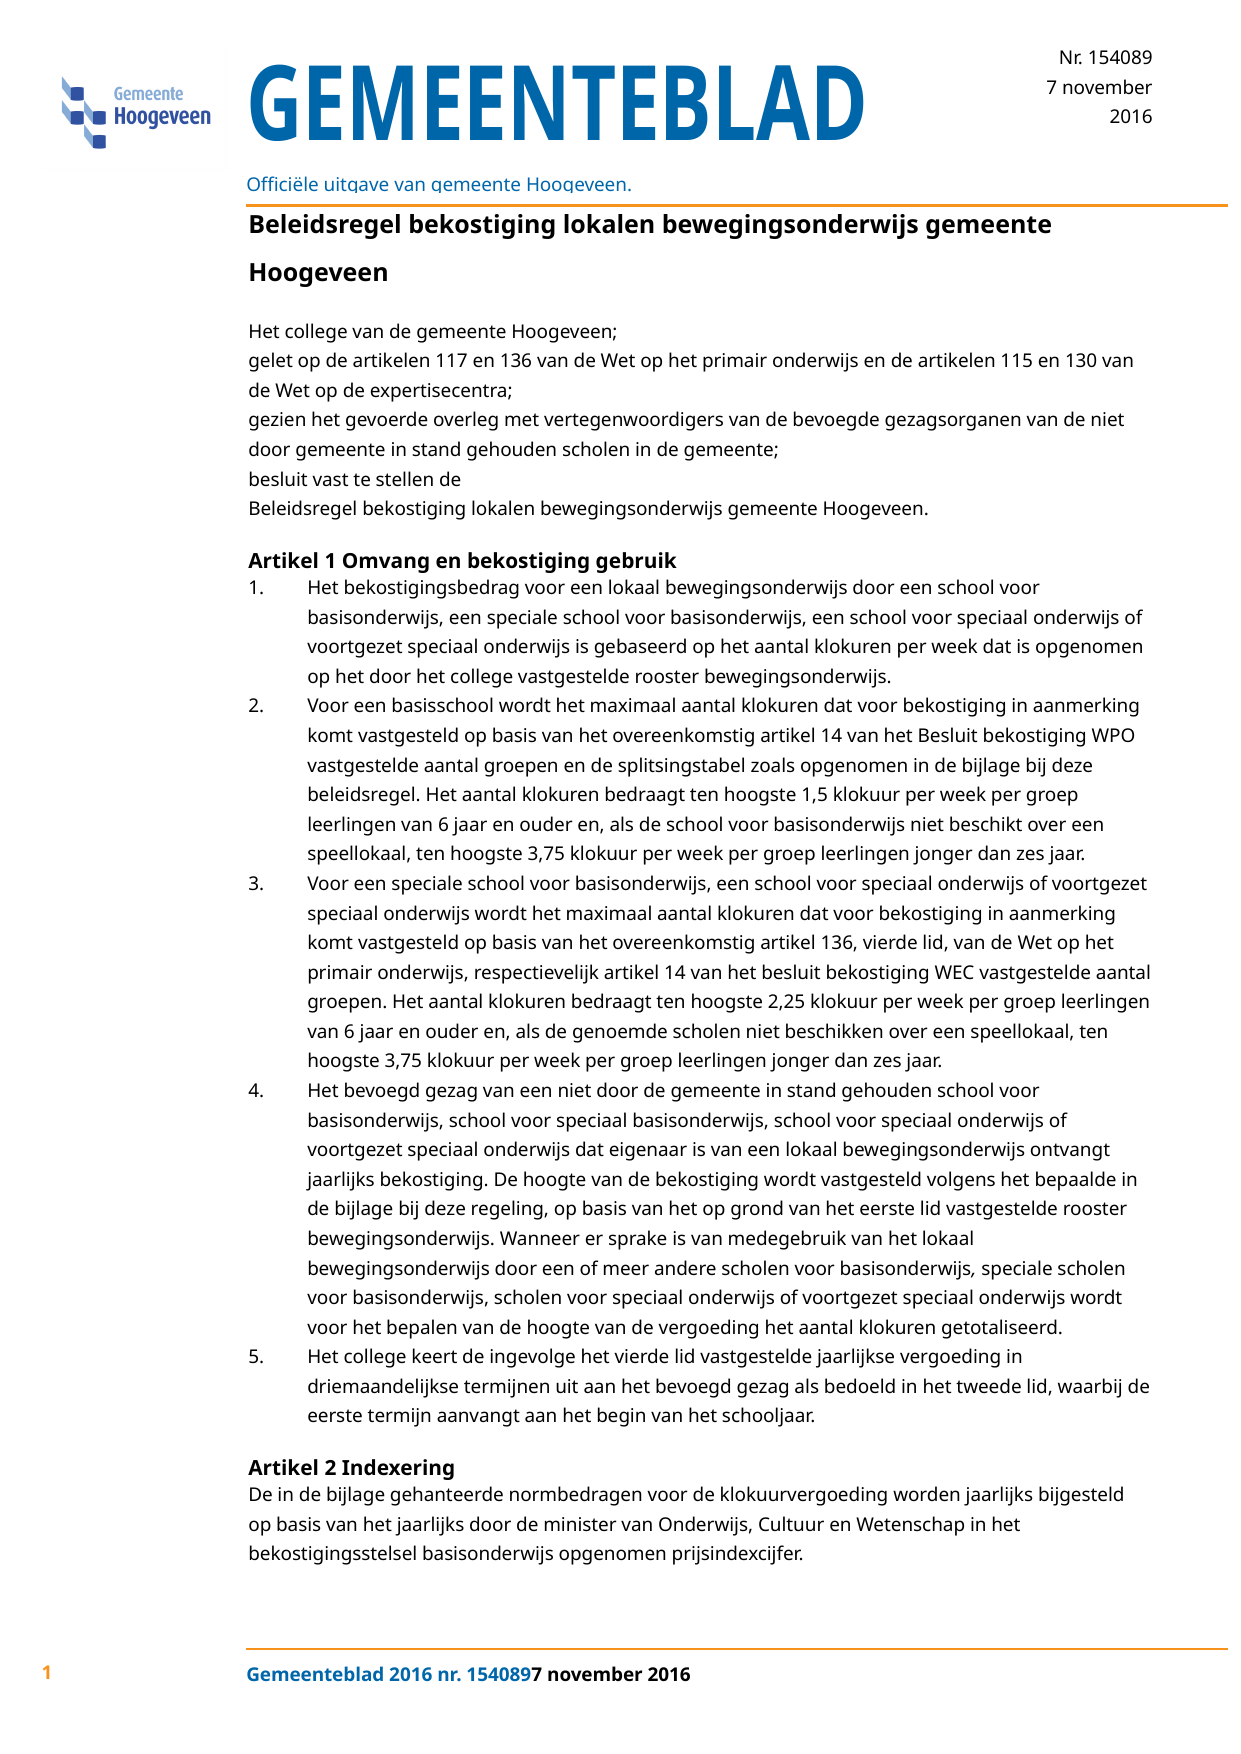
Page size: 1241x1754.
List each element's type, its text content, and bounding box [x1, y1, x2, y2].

text Het college van de gemeente Hoogeveen; [248, 318, 1152, 344]
text Artikel 2 Indexering [248, 1453, 1152, 1481]
list Het college keert de ingevolge het vierde lid vastgestelde jaarlijkse vergoeding in driemaandelijkse termijnen uit aan het bevoegd gezag als bedoeld in het tweede lid, waarbij de eerste termijn aanvangt aan het begin van het schooljaar. [248, 1343, 1152, 1428]
list Het bevoegd gezag van een niet door de gemeente in stand gehouden school voor basisonderwijs, school voor speciaal basisonderwijs, school voor speciaal onderwijs of voortgezet speciaal onderwijs dat eigenaar is van een lokaal bewegingsonderwijs ontvangt jaarlijks bekostiging. De hoogte van de bekostiging wordt vastgesteld volgens het bepaalde in de bijlage bij deze regeling, op basis van het op grond van het eerste lid vastgestelde rooster bewegingsonderwijs. Wanneer er sprake is van medegebruik van het lokaal bewegingsonderwijs door een of meer andere scholen voor basisonderwijs, speciale scholen voor basisonderwijs, scholen voor speciaal onderwijs of voortgezet speciaal onderwijs wordt voor het bepalen van de hoogte van de vergoeding het aantal klokuren getotaliseerd. [248, 1077, 1152, 1339]
list Voor een basisschool wordt het maximaal aantal klokuren dat voor bekostiging in aanmerking komt vastgesteld op basis van het overeenkomstig artikel 14 van het Besluit bekostiging WPO vastgestelde aantal groepen en de splitsingstabel zoals opgenomen in de bijlage bij deze beleidsregel. Het aantal klokuren bedraagt ten hoogste 1,5 klokuur per week per groep leerlingen van 6 jaar en ouder en, als de school voor basisonderwijs niet beschikt over een speellokaal, ten hoogste 3,75 klokuur per week per groep leerlingen jonger dan zes jaar. [248, 693, 1152, 866]
picture [41, 47, 231, 172]
list Voor een speciale school voor basisonderwijs, een school voor speciaal onderwijs of voortgezet speciaal onderwijs wordt het maximaal aantal klokuren dat voor bekostiging in aanmerking komt vastgesteld op basis van het overeenkomstig artikel 136, vierde lid, van de Wet op het primair onderwijs, respectievelijk artikel 14 van het besluit bekostiging WEC vastgestelde aantal groepen. Het aantal klokuren bedraagt ten hoogste 2,25 klokuur per week per groep leerlingen van 6 jaar en ouder en, als de genoemde scholen niet beschikken over een speellokaal, ten hoogste 3,75 klokuur per week per groep leerlingen jonger dan zes jaar. [248, 870, 1152, 1073]
text gelet op de artikelen 117 en 136 van de Wet op het primair onderwijs en de artikelen 115 en 130 van de Wet op de expertisecentra; [248, 347, 1152, 403]
text besluit vast te stellen de [248, 466, 1152, 492]
text Beleidsregel bekostiging lokalen bewegingsonderwijs gemeente Hoogeveen. [248, 495, 1152, 521]
text gezien het gevoerde overleg met vertegenwoordigers van de bevoegde gezagsorganen van de niet door gemeente in stand gehouden scholen in de gemeente; [248, 407, 1152, 462]
list Het bekostigingsbedrag voor een lokaal bewegingsonderwijs door een school voor basisonderwijs, een speciale school voor basisonderwijs, een school voor speciaal onderwijs of voortgezet speciaal onderwijs is gebaseerd op het aantal klokuren per week dat is opgenomen op het door het college vastgestelde rooster bewegingsonderwijs. [248, 574, 1152, 689]
text Beleidsregel bekostiging lokalen bewegingsonderwijs gemeente Hoogeveen [248, 207, 1152, 288]
text Artikel 1 Omvang en bekostiging gebruik [248, 546, 1152, 574]
text De in de bijlage gehanteerde normbedragen voor de klokuurvergoeding worden jaarlijks bijgesteld op basis van het jaarlijks door de minister van Onderwijs, Cultuur en Wetenschap in het bekostigingsstelsel basisonderwijs opgenomen prijsindexcijfer. [248, 1481, 1152, 1566]
